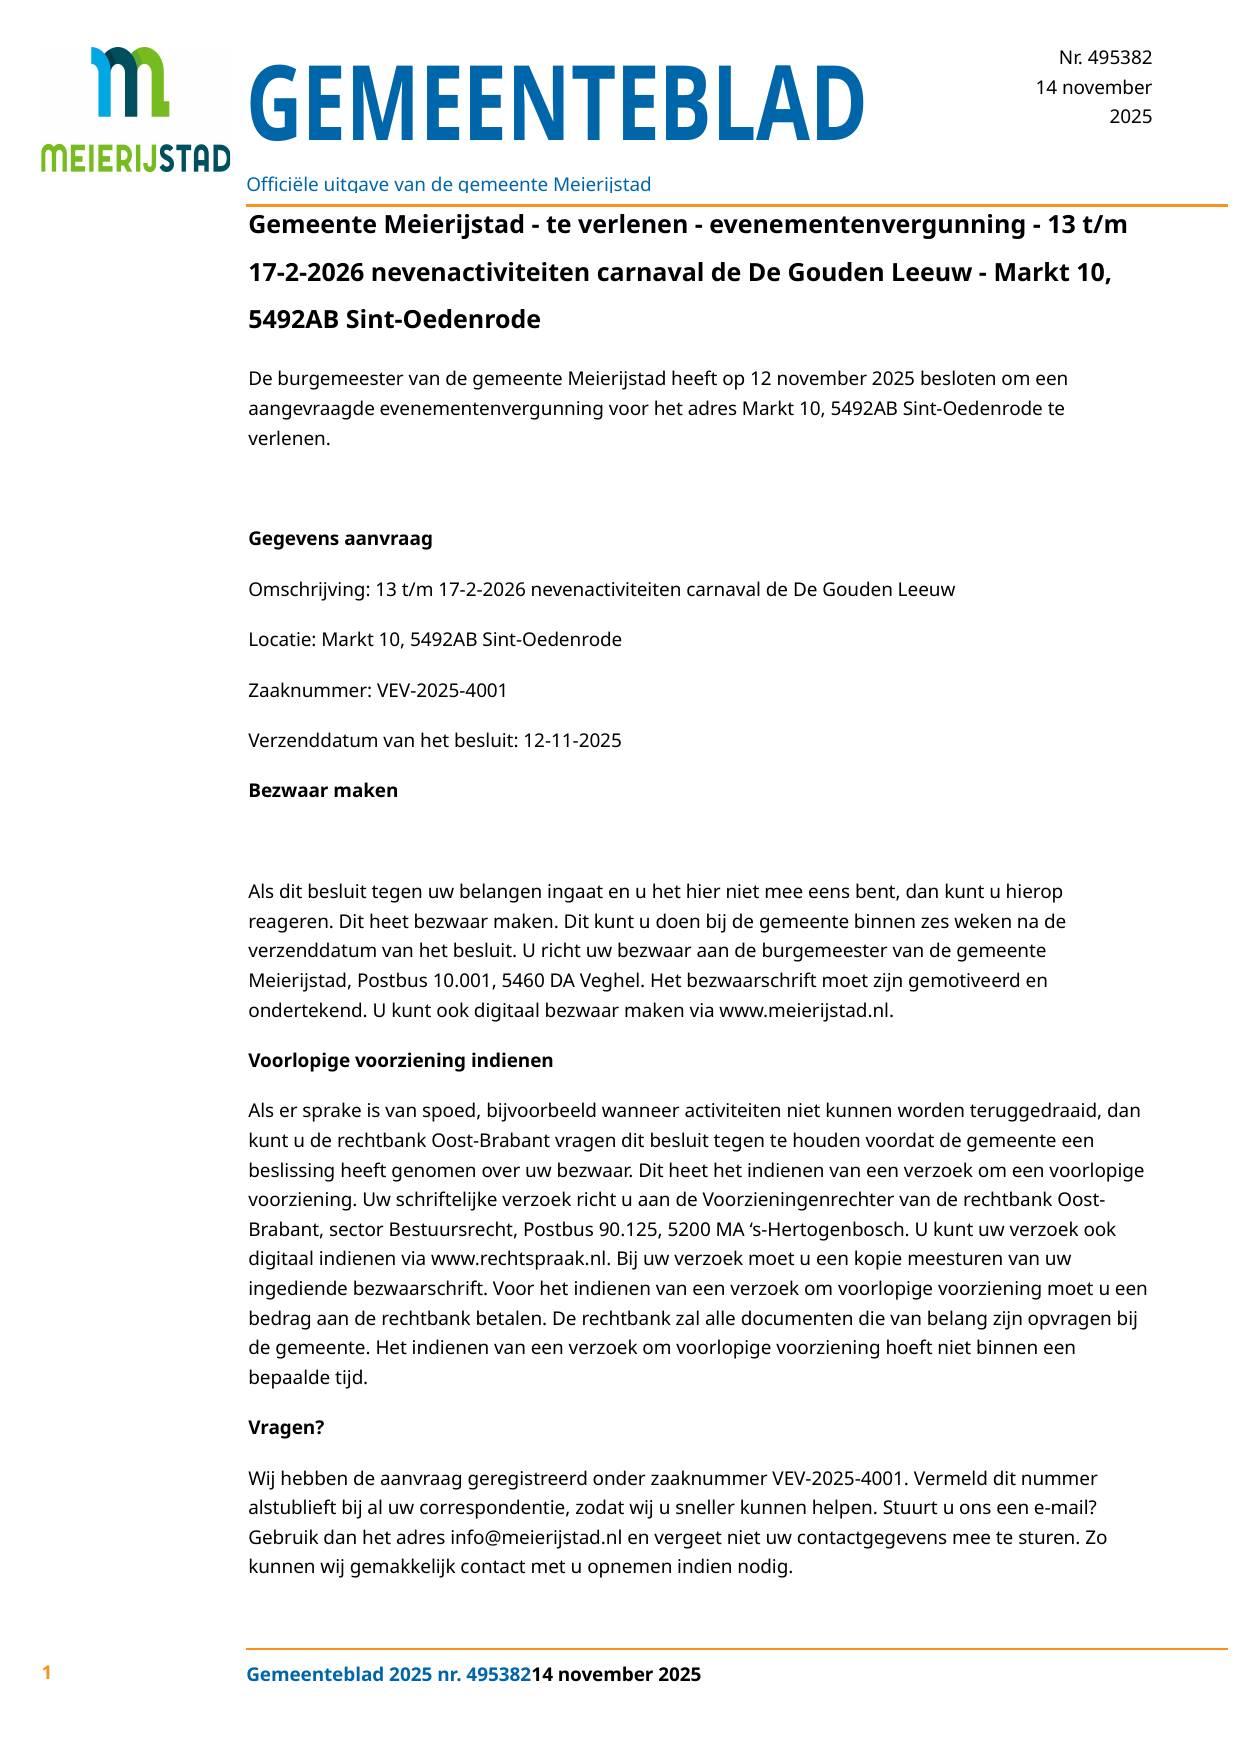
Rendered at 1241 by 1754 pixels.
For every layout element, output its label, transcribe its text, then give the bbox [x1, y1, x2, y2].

text Wij hebben de aanvraag geregistreerd onder zaaknummer VEV-2025-4001. Vermeld dit nummer alstublieft bij al uw correspondentie, zodat wij u sneller kunnen helpen. Stuurt u ons een e-mail? Gebruik dan het adres info@meierijstad.nl en vergeet niet uw contactgegevens mee te sturen. Zo kunnen wij gemakkelijk contact met u opnemen indien nodig. [248, 1465, 1152, 1579]
text Locatie: Markt 10, 5492AB Sint-Oedenrode [248, 626, 1152, 652]
text De burgemeester van de gemeente Meierijstad heeft op 12 november 2025 besloten om een aangevraagde evenementenvergunning voor het adres Markt 10, 5492AB Sint-Oedenrode te verlenen. [248, 366, 1152, 450]
text Zaaknummer: VEV-2025-4001 [248, 677, 1152, 702]
text Gegevens aanvraag [248, 526, 1152, 551]
text Bezwaar maken [248, 778, 1152, 803]
text Omschrijving: 13 t/m 17-2-2026 nevenactiviteiten carnaval de De Gouden Leeuw [248, 576, 1152, 602]
text Gemeente Meierijstad - te verlenen - evenementenvergunning - 13 t/m 17-2-2026 nevenactiviteiten carnaval de De Gouden Leeuw - Markt 10, 5492AB Sint-Oedenrode [248, 207, 1152, 336]
text Voorlopige voorziening indienen [248, 1047, 1152, 1073]
text Verzenddatum van het besluit: 12-11-2025 [248, 727, 1152, 753]
text Als dit besluit tegen uw belangen ingaat en u het hier niet mee eens bent, dan kunt u hierop reageren. Dit heet bezwaar maken. Dit kunt u doen bij de gemeente binnen zes weken na de verzenddatum van het besluit. U richt uw bezwaar aan de burgemeester van de gemeente Meierijstad, Postbus 10.001, 5460 DA Veghel. Het bezwaarschrift moet zijn gemotiveerd en ondertekend. U kunt ook digitaal bezwaar maken via www.meierijstad.nl. [248, 878, 1152, 1022]
picture [41, 47, 231, 172]
text Vragen? [248, 1414, 1152, 1440]
text Als er sprake is van spoed, bijvoorbeeld wanneer activiteiten niet kunnen worden teruggedraaid, dan kunt u de rechtbank Oost-Brabant vragen dit besluit tegen te houden voordat de gemeente een beslissing heeft genomen over uw bezwaar. Dit heet het indienen van een verzoek om een voorlopige voorziening. Uw schriftelijke verzoek richt u aan de Voorzieningenrechter van de rechtbank Oost-Brabant, sector Bestuursrecht, Postbus 90.125, 5200 MA ‘s-Hertogenbosch. U kunt uw verzoek ook digitaal indienen via www.rechtspraak.nl. Bij uw verzoek moet u een kopie meesturen van uw ingediende bezwaarschrift. Voor het indienen van een verzoek om voorlopige voorziening moet u een bedrag aan de rechtbank betalen. De rechtbank zal alle documenten die van belang zijn opvragen bij de gemeente. Het indienen van een verzoek om voorlopige voorziening hoeft niet binnen een bepaalde tijd. [248, 1098, 1152, 1389]
